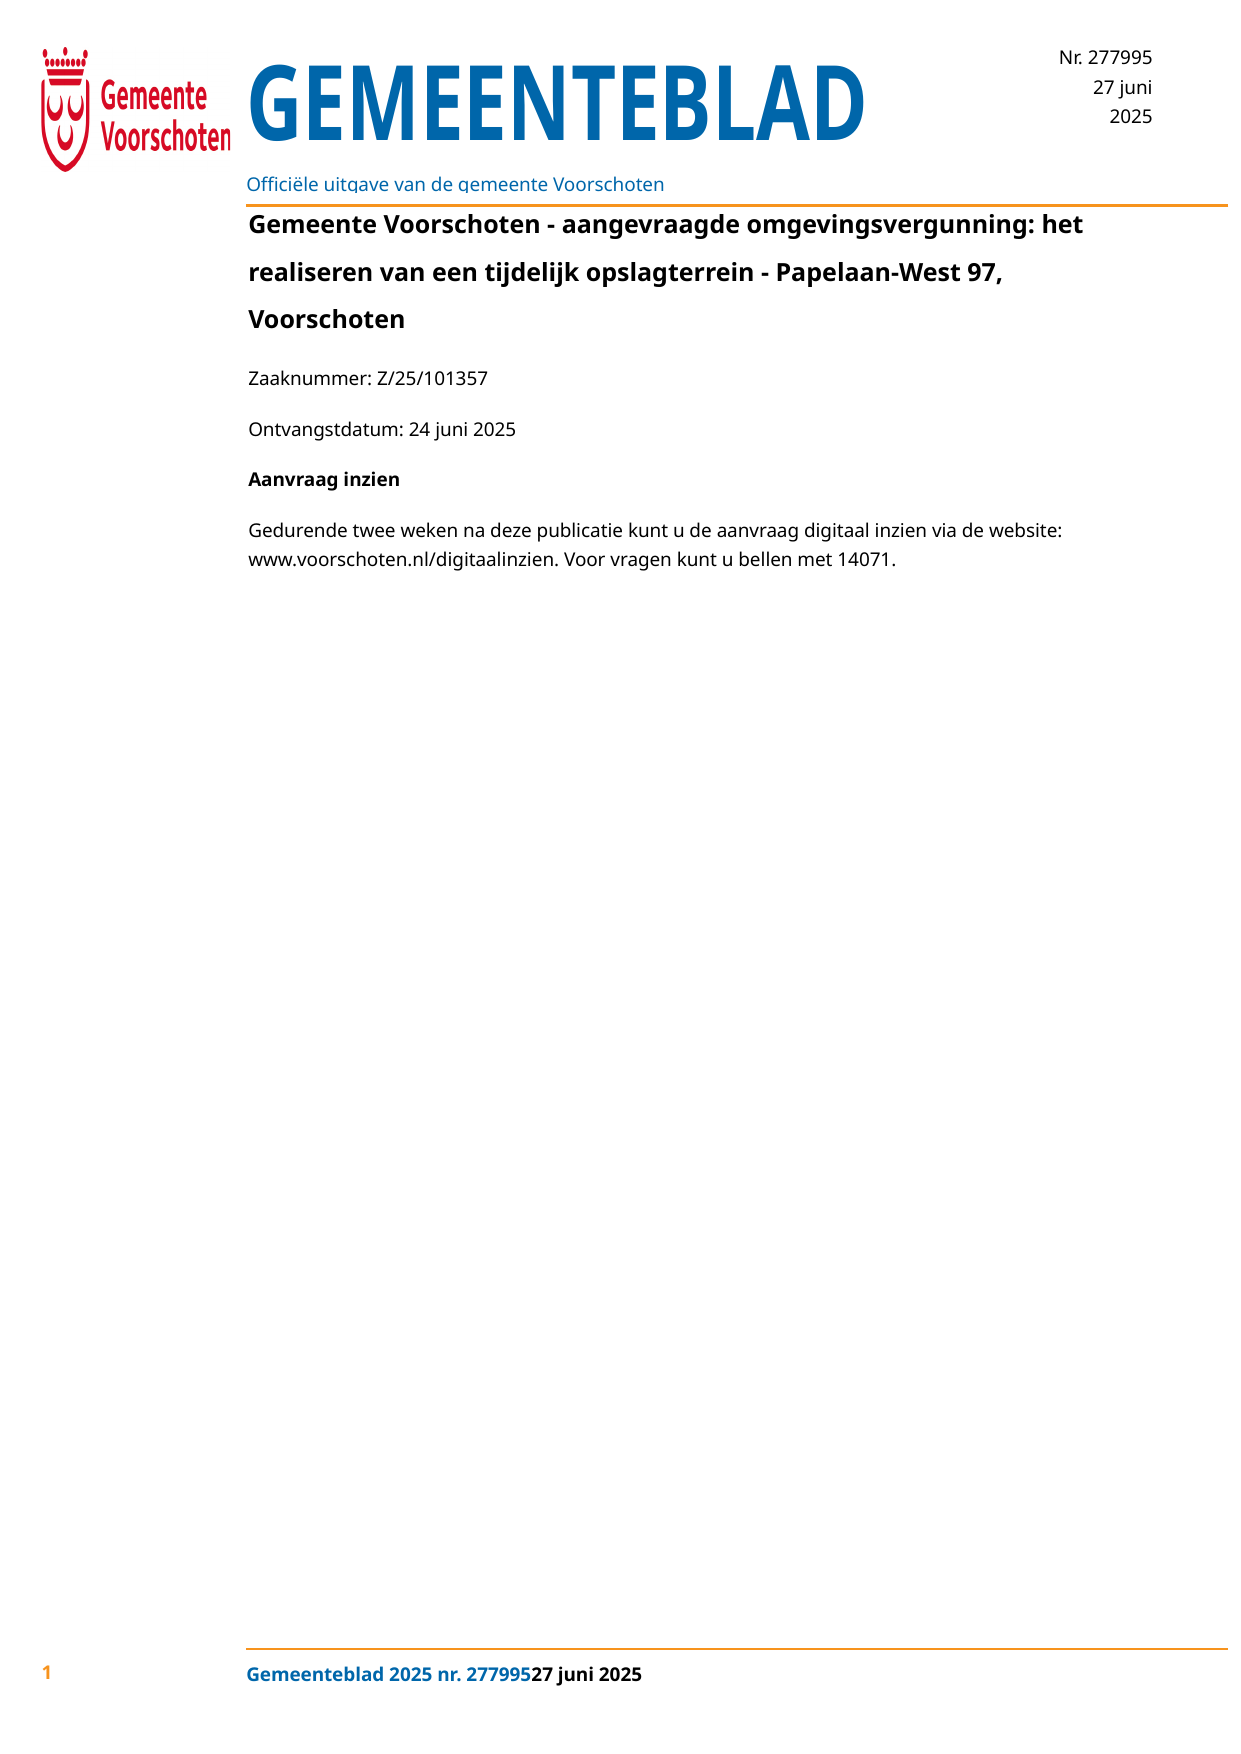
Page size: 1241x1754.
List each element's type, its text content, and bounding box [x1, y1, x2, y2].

text Aanvraag inzien [248, 466, 1152, 492]
text Gedurende twee weken na deze publicatie kunt u de aanvraag digitaal inzien via de website: www.voorschoten.nl/digitaalinzien. Voor vragen kunt u bellen met 14071. [248, 517, 1152, 572]
picture [41, 47, 231, 172]
text Gemeente Voorschoten - aangevraagde omgevingsvergunning: het realiseren van een tijdelijk opslagterrein - Papelaan-West 97, Voorschoten [248, 207, 1152, 336]
text Zaaknummer: Z/25/101357 [248, 366, 1152, 391]
text Ontvangstdatum: 24 juni 2025 [248, 416, 1152, 442]
